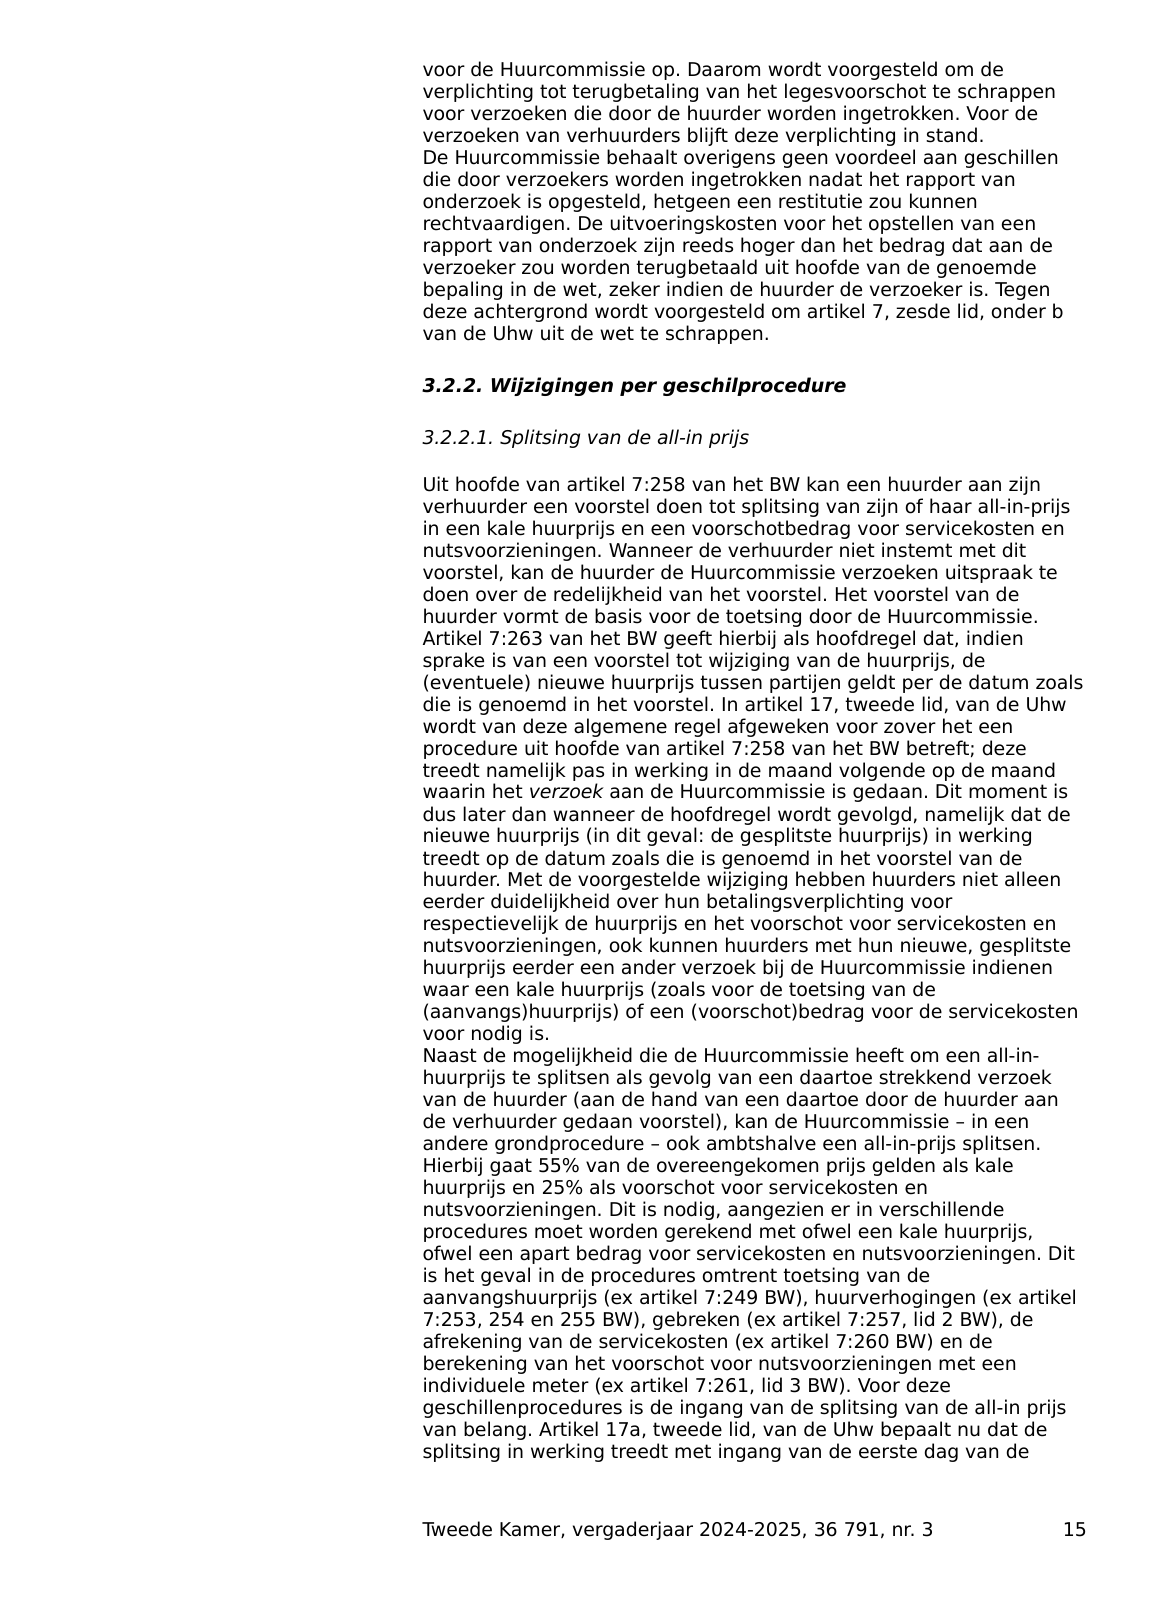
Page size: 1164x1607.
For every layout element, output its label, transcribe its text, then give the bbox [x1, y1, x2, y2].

text Uit hoofde van artikel 7:258 van het BW kan een huurder aan zijn verhuurder een voorstel doen tot splitsing van zijn of haar all-in-prijs in een kale huurprijs en een voorschotbedrag voor servicekosten en nutsvoorzieningen. Wanneer de verhuurder niet instemt met dit voorstel, kan de huurder de Huurcommissie verzoeken uitspraak te doen over de redelijkheid van het voorstel. Het voorstel van de huurder vormt de basis voor de toetsing door de Huurcommissie. Artikel 7:263 van het BW geeft hierbij als hoofdregel dat, indien sprake is van een voorstel tot wijziging van de huurprijs, de (eventuele) nieuwe huurprijs tussen partijen geldt per de datum zoals die is genoemd in het voorstel. In artikel 17, tweede lid, van de Uhw wordt van deze algemene regel afgeweken voor zover het een procedure uit hoofde van artikel 7:258 van het BW betreft; deze treedt namelijk pas in werking in de maand volgende op de maand waarin het verzoek aan de Huurcommissie is gedaan. Dit moment is dus later dan wanneer de hoofdregel wordt gevolgd, namelijk dat de nieuwe huurprijs (in dit geval: de gesplitste huurprijs) in werking treedt op de datum zoals die is genoemd in het voorstel van de huurder. Met de voorgestelde wijziging hebben huurders niet alleen eerder duidelijkheid over hun betalingsverplichting voor respectievelijk de huurprijs en het voorschot voor servicekosten en nutsvoorzieningen, ook kunnen huurders met hun nieuwe, gesplitste huurprijs eerder een ander verzoek bij de Huurcommissie indienen waar een kale huurprijs (zoals voor de toetsing van de (aanvangs)huurprijs) of een (voorschot)bedrag voor de servicekosten voor nodig is. [422, 474, 1087, 1045]
text Naast de mogelijkheid die de Huurcommissie heeft om een all-in-huurprijs te splitsen als gevolg van een daartoe strekkend verzoek van de huurder (aan de hand van een daartoe door de huurder aan de verhuurder gedaan voorstel), kan de Huurcommissie – in een andere grondprocedure – ook ambtshalve een all-in-prijs splitsen. Hierbij gaat 55% van de overeengekomen prijs gelden als kale huurprijs en 25% als voorschot voor servicekosten en nutsvoorzieningen. Dit is nodig, aangezien er in verschillende procedures moet worden gerekend met ofwel een kale huurprijs, ofwel een apart bedrag voor servicekosten en nutsvoorzieningen. Dit is het geval in de procedures omtrent toetsing van de aanvangshuurprijs (ex artikel 7:249 BW), huurverhogingen (ex artikel 7:253, 254 en 255 BW), gebreken (ex artikel 7:257, lid 2 BW), de afrekening van de servicekosten (ex artikel 7:260 BW) en de berekening van het voorschot voor nutsvoorzieningen met een individuele meter (ex artikel 7:261, lid 3 BW). Voor deze geschillenprocedures is de ingang van de splitsing van de all-in prijs van belang. Artikel 17a, tweede lid, van de Uhw bepaalt nu dat de splitsing in werking treedt met ingang van de eerste dag van de [422, 1045, 1087, 1463]
text voor de Huurcommissie op. Daarom wordt voorgesteld om de verplichting tot terugbetaling van het legesvoorschot te schrappen voor verzoeken die door de huurder worden ingetrokken. Voor de verzoeken van verhuurders blijft deze verplichting in stand. [422, 59, 1087, 147]
text De Huurcommissie behaalt overigens geen voordeel aan geschillen die door verzoekers worden ingetrokken nadat het rapport van onderzoek is opgesteld, hetgeen een restitutie zou kunnen rechtvaardigen. De uitvoeringskosten voor het opstellen van een rapport van onderzoek zijn reeds hoger dan het bedrag dat aan de verzoeker zou worden terugbetaald uit hoofde van de genoemde bepaling in de wet, zeker indien de huurder de verzoeker is. Tegen deze achtergrond wordt voorgesteld om artikel 7, zesde lid, onder b van de Uhw uit de wet te schrappen. [422, 147, 1087, 345]
subtitle 3.2.2. Wijzigingen per geschilprocedure [422, 375, 1087, 397]
subtitle 3.2.2.1. Splitsing van de all-in prijs [422, 427, 1087, 449]
